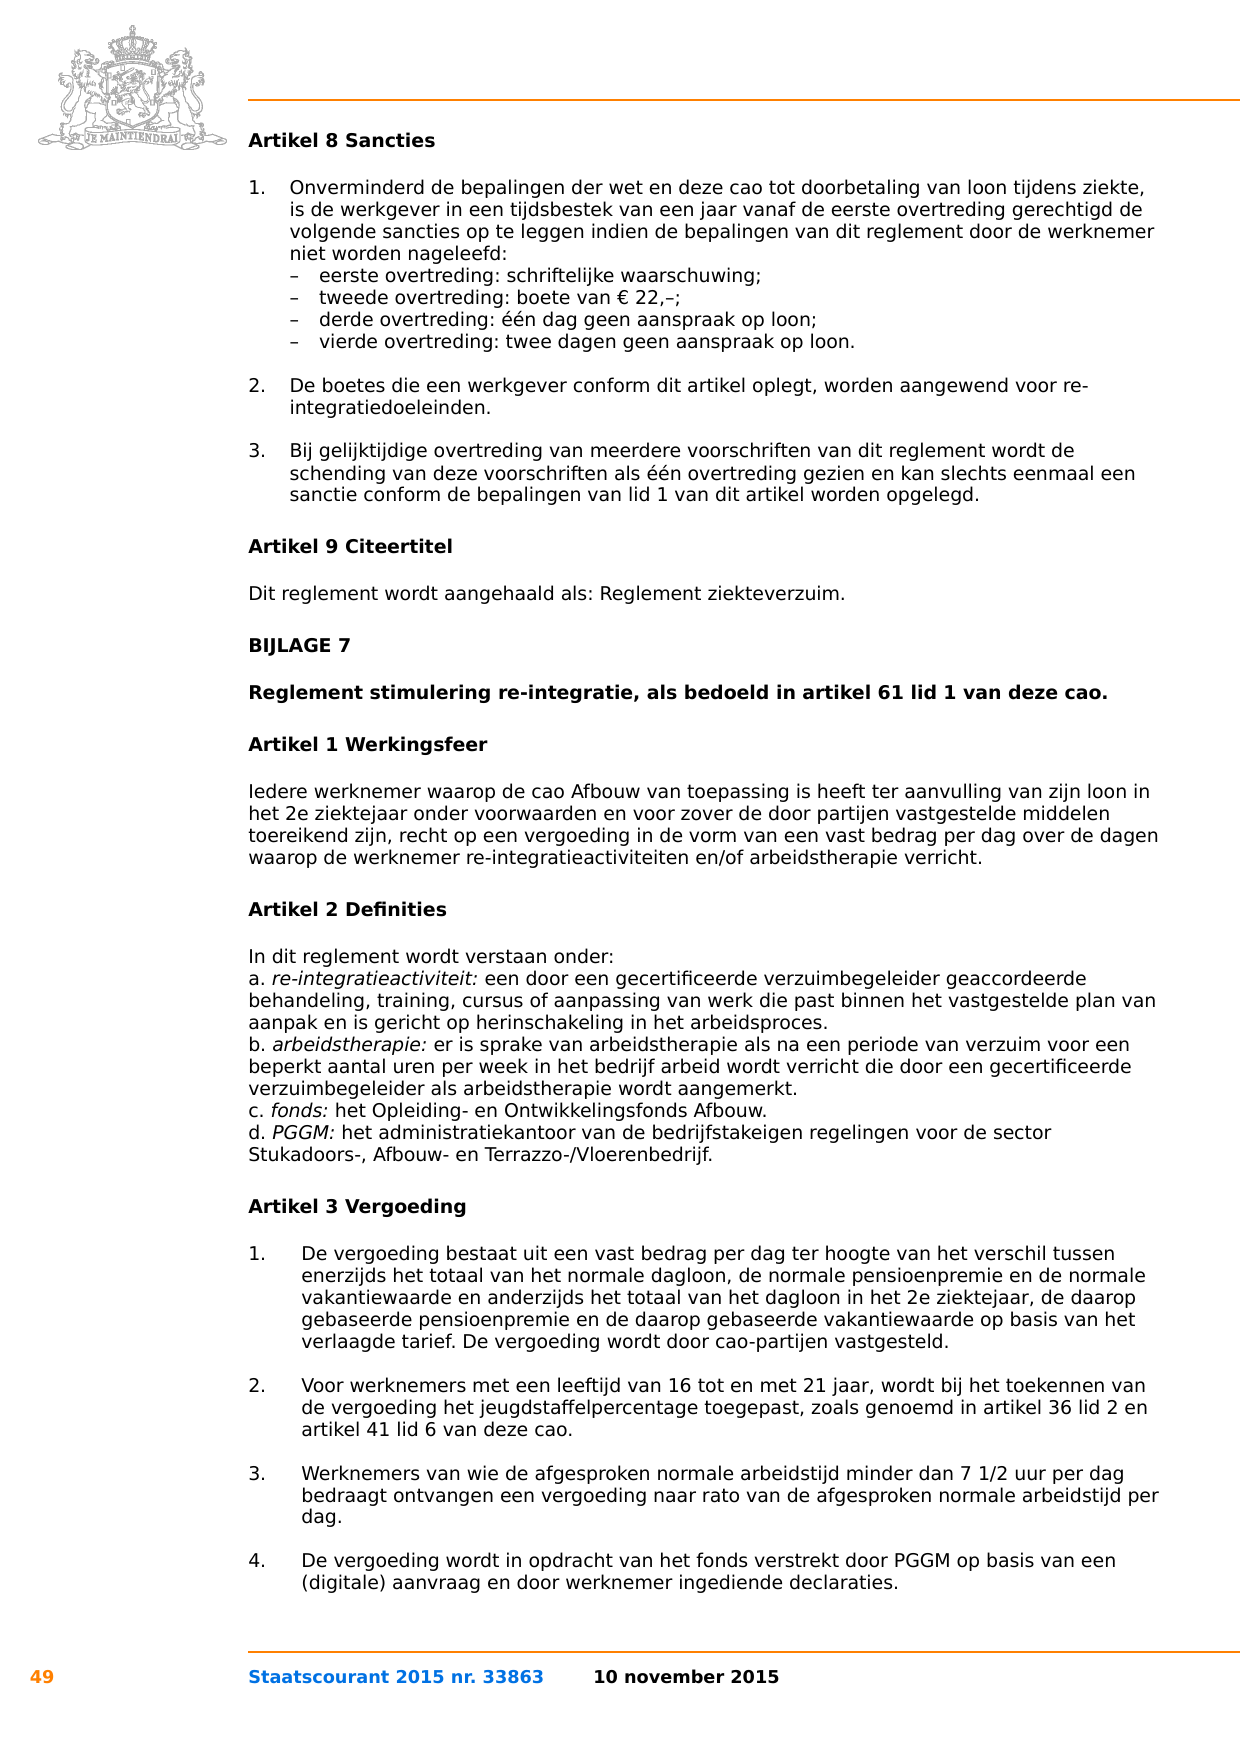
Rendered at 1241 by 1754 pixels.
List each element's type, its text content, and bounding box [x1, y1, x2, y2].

text – eerste overtreding: schriftelijke waarschuwing; [289, 265, 1163, 287]
text 2. De boetes die een werkgever conform dit artikel oplegt, worden aangewend voor re-integratiedoeleinden. [248, 374, 1163, 418]
text – derde overtreding: één dag geen aanspraak op loon; [289, 309, 1163, 331]
text 4. De vergoeding wordt in opdracht van het fonds verstrekt door PGGM op basis van een (digitale) aanvraag en door werknemer ingediende declaraties. [248, 1550, 1163, 1594]
text a. re-integratieactiviteit: een door een gecertificeerde verzuimbegeleider geaccordeerde behandeling, training, cursus of aanpassing van werk die past binnen het vastgestelde plan van aanpak en is gericht op herinschakeling in het arbeidsproces. [248, 968, 1163, 1034]
text Iedere werknemer waarop de cao Afbouw van toepassing is heeft ter aanvulling van zijn loon in het 2e ziektejaar onder voorwaarden en voor zover de door partijen vastgestelde middelen toereikend zijn, recht op een vergoeding in de vorm van een vast bedrag per dag over de dagen waarop de werknemer re-integratieactiviteiten en/of arbeidstherapie verricht. [248, 781, 1163, 869]
text d. PGGM: het administratiekantoor van de bedrijfstakeigen regelingen voor de sector Stukadoors-, Afbouw- en Terrazzo-/Vloerenbedrijf. [248, 1122, 1163, 1166]
subtitle BIJLAGE 7 [248, 635, 1163, 657]
subtitle Artikel 8 Sancties [248, 130, 1163, 152]
subtitle Artikel 3 Vergoeding [248, 1196, 1163, 1218]
text 3. Bij gelijktijdige overtreding van meerdere voorschriften van dit reglement wordt de schending van deze voorschriften als één overtreding gezien en kan slechts eenmaal een sanctie conform de bepalingen van lid 1 van dit artikel worden opgelegd. [248, 440, 1163, 506]
text – tweede overtreding: boete van € 22,–; [289, 287, 1163, 309]
text 1. De vergoeding bestaat uit een vast bedrag per dag ter hoogte van het verschil tussen enerzijds het totaal van het normale dagloon, de normale pensioenpremie en de normale vakantiewaarde en anderzijds het totaal van het dagloon in het 2e ziektejaar, de daarop gebaseerde pensioenpremie en de daarop gebaseerde vakantiewaarde op basis van het verlaagde tarief. De vergoeding wordt door cao-partijen vastgesteld. [248, 1243, 1163, 1353]
text 2. Voor werknemers met een leeftijd van 16 tot en met 21 jaar, wordt bij het toekennen van de vergoeding het jeugdstaffelpercentage toegepast, zoals genoemd in artikel 36 lid 2 en artikel 41 lid 6 van deze cao. [248, 1375, 1163, 1441]
text 3. Werknemers van wie de afgesproken normale arbeidstijd minder dan 7 1/2 uur per dag bedraagt ontvangen een vergoeding naar rato van de afgesproken normale arbeidstijd per dag. [248, 1462, 1163, 1528]
text c. fonds: het Opleiding- en Ontwikkelingsfonds Afbouw. [248, 1100, 1163, 1122]
text 1. Onverminderd de bepalingen der wet en deze cao tot doorbetaling van loon tijdens ziekte, is de werkgever in een tijdsbestek van een jaar vanaf de eerste overtreding gerechtigd de volgende sancties op te leggen indien de bepalingen van dit reglement door de werknemer niet worden nageleefd: [248, 177, 1163, 265]
text Dit reglement wordt aangehaald als: Reglement ziekteverzuim. [248, 583, 1163, 605]
text In dit reglement wordt verstaan onder: [248, 946, 1163, 968]
text – vierde overtreding: twee dagen geen aanspraak op loon. [289, 331, 1163, 353]
subtitle Artikel 1 Werkingsfeer [248, 734, 1163, 756]
picture [38, 25, 227, 150]
subtitle Artikel 9 Citeertitel [248, 536, 1163, 558]
subtitle Artikel 2 Definities [248, 899, 1163, 921]
text b. arbeidstherapie: er is sprake van arbeidstherapie als na een periode van verzuim voor een beperkt aantal uren per week in het bedrijf arbeid wordt verricht die door een gecertificeerde verzuimbegeleider als arbeidstherapie wordt aangemerkt. [248, 1034, 1163, 1100]
text Reglement stimulering re-integratie, als bedoeld in artikel 61 lid 1 van deze cao. [248, 682, 1163, 704]
